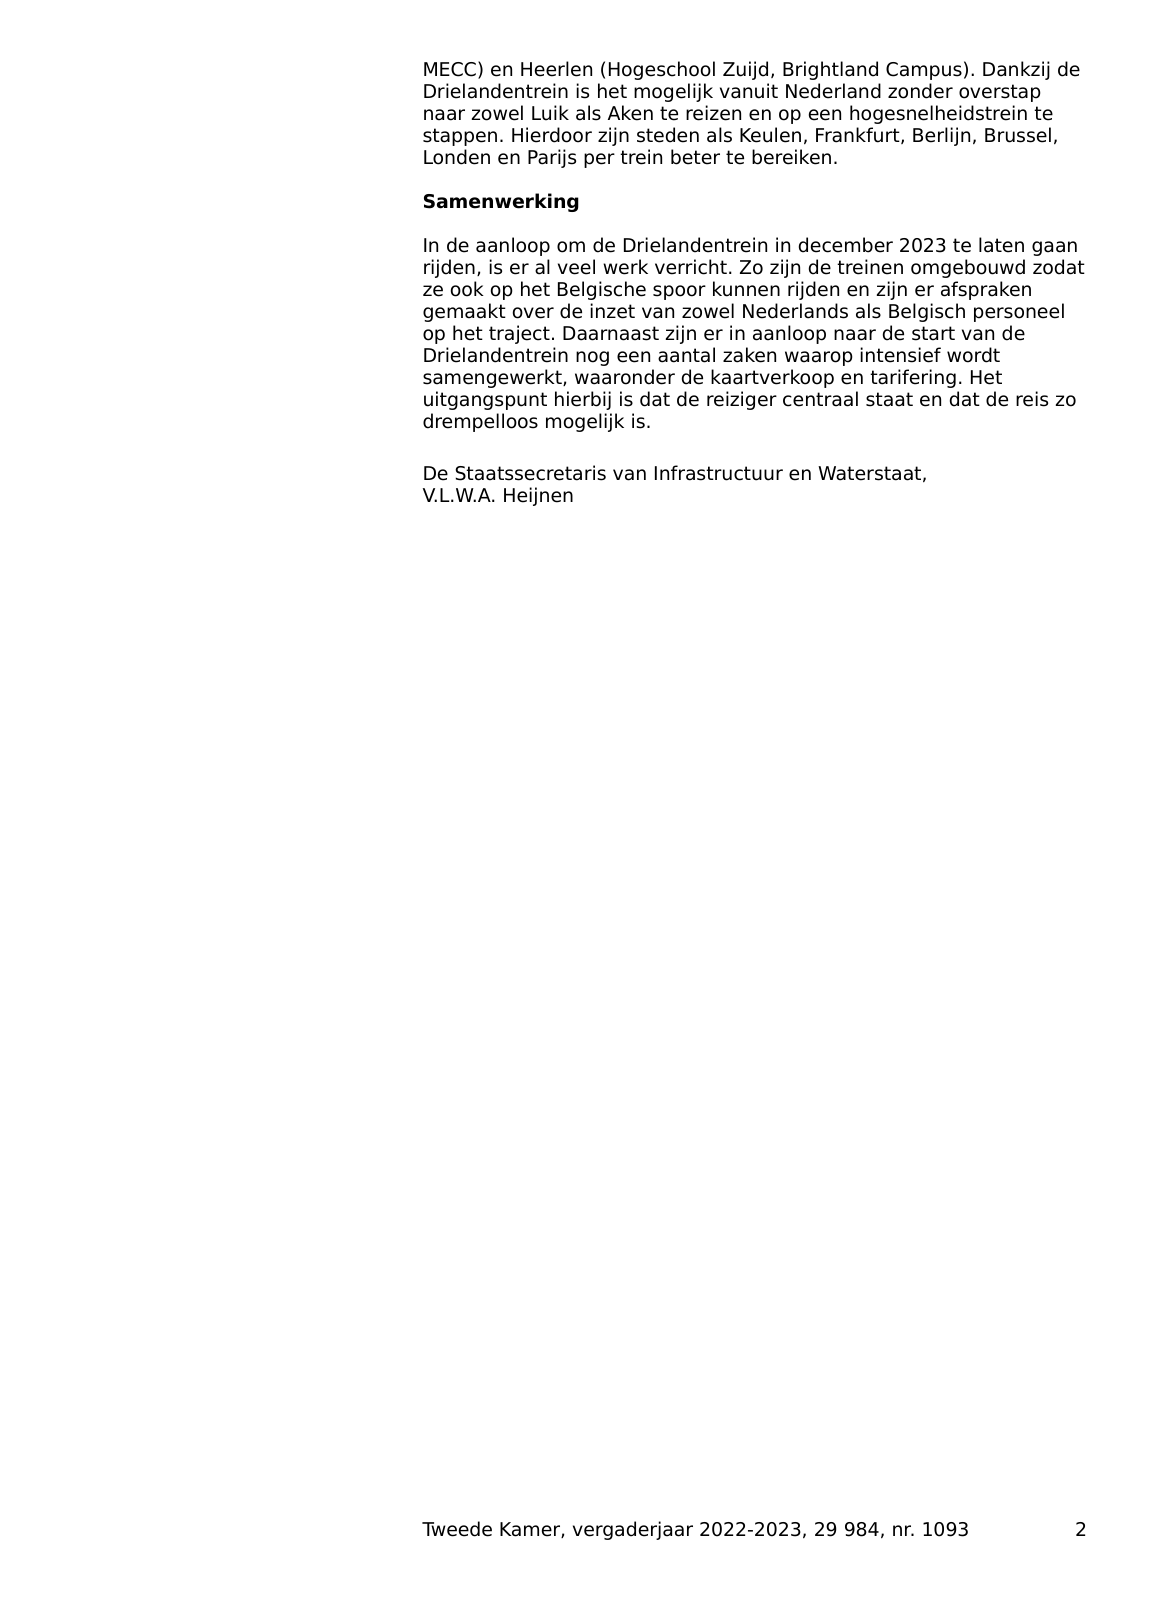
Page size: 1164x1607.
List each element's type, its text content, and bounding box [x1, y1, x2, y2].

subtitle Samenwerking [422, 191, 1087, 213]
text MECC) en Heerlen (Hogeschool Zuijd, Brightland Campus). Dankzij de Drielandentrein is het mogelijk vanuit Nederland zonder overstap naar zowel Luik als Aken te reizen en op een hogesnelheidstrein te stappen. Hierdoor zijn steden als Keulen, Frankfurt, Berlijn, Brussel, Londen en Parijs per trein beter te bereiken. [422, 59, 1087, 169]
text De Staatssecretaris van Infrastructuur en Waterstaat, V.L.W.A. Heijnen [422, 463, 1087, 507]
text In de aanloop om de Drielandentrein in december 2023 te laten gaan rijden, is er al veel werk verricht. Zo zijn de treinen omgebouwd zodat ze ook op het Belgische spoor kunnen rijden en zijn er afspraken gemaakt over de inzet van zowel Nederlands als Belgisch personeel op het traject. Daarnaast zijn er in aanloop naar de start van de Drielandentrein nog een aantal zaken waarop intensief wordt samengewerkt, waaronder de kaartverkoop en tarifering. Het uitgangspunt hierbij is dat de reiziger centraal staat en dat de reis zo drempelloos mogelijk is. [422, 235, 1087, 433]
